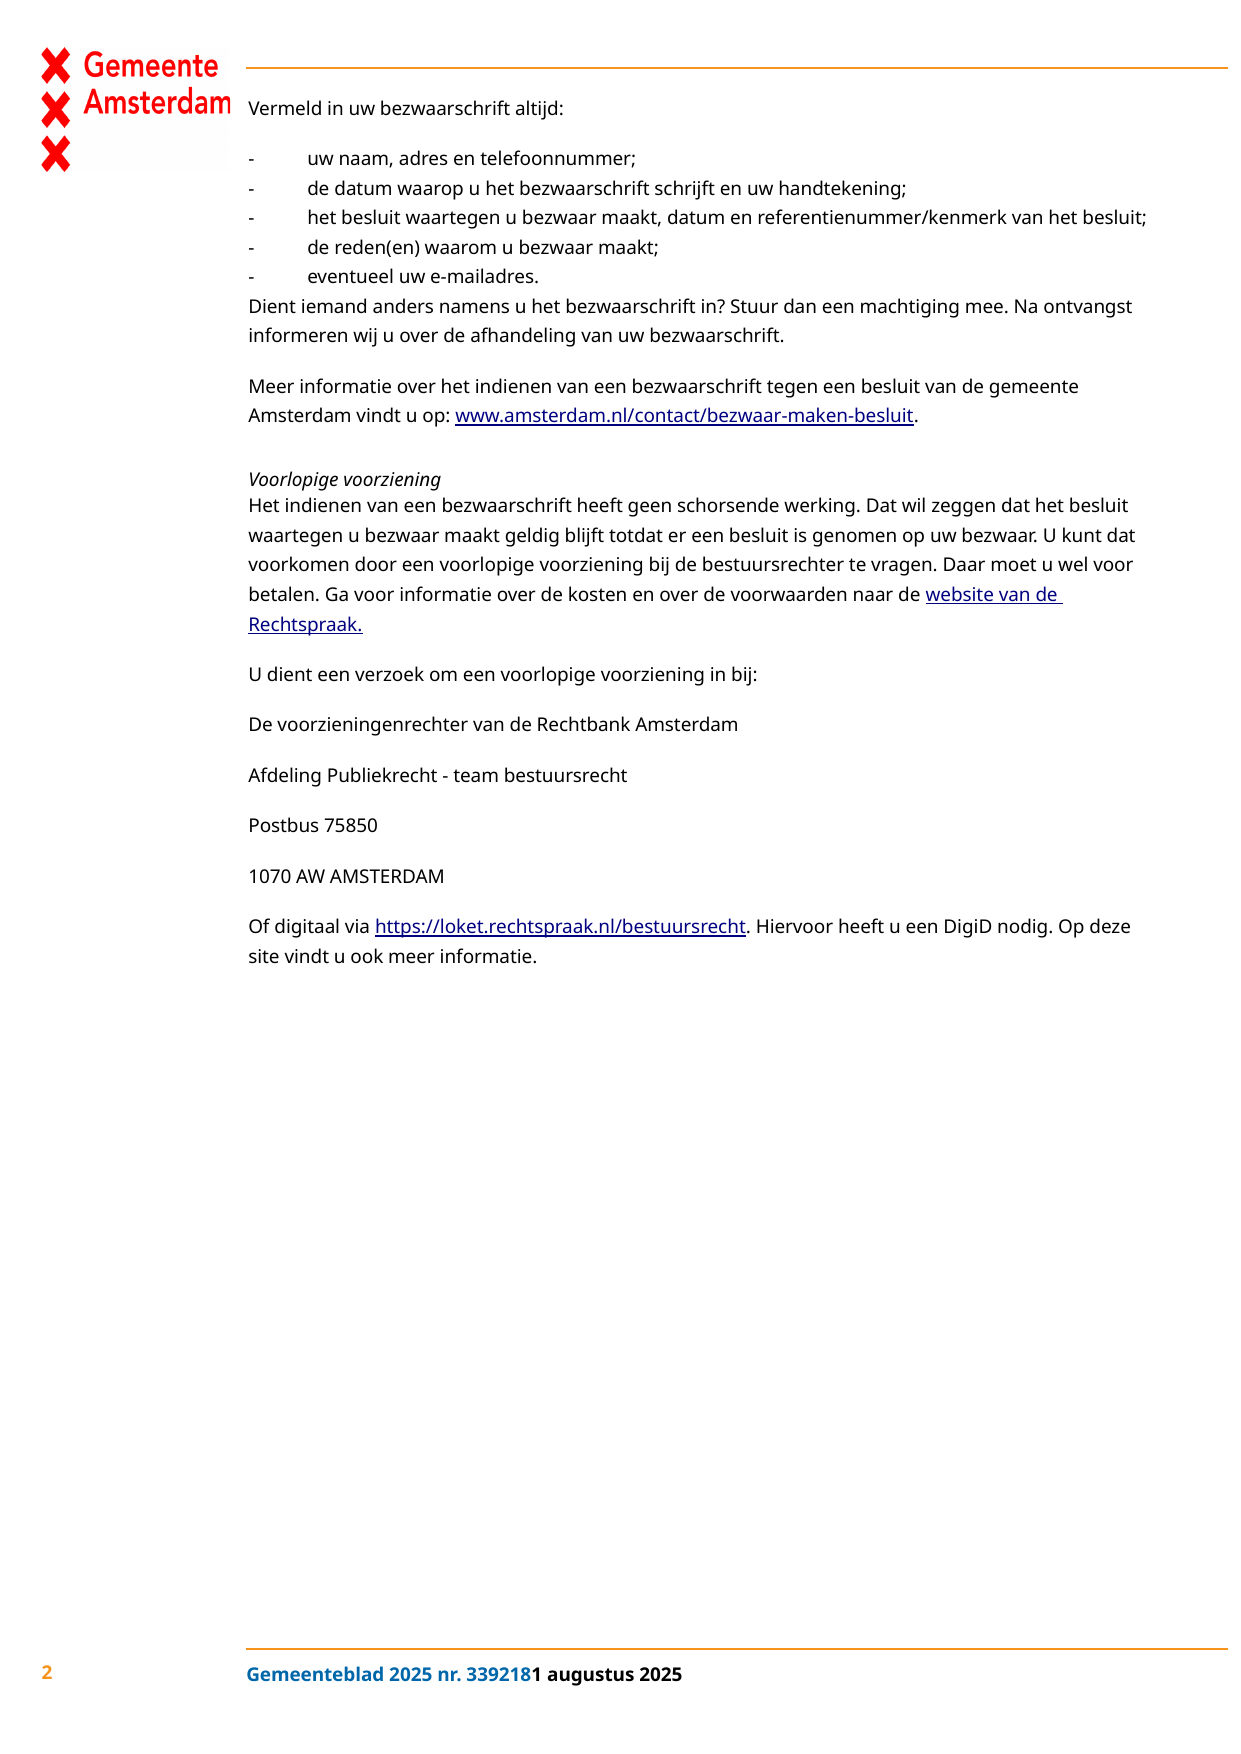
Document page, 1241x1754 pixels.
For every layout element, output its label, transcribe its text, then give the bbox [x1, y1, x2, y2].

list het besluit waartegen u bezwaar maakt, datum en referentienummer/kenmerk van het besluit; [248, 204, 1152, 230]
text Of digitaal via https://loket.rechtspraak.nl/bestuursrecht. Hiervoor heeft u een DigiD nodig. Op deze site vindt u ook meer informatie. [248, 913, 1152, 968]
text Meer informatie over het indienen van een bezwaarschrift tegen een besluit van de gemeente Amsterdam vindt u op: www.amsterdam.nl/contact/bezwaar-maken-besluit. [248, 373, 1152, 428]
text Vermeld in uw bezwaarschrift altijd: [248, 95, 1152, 121]
list uw naam, adres en telefoonnummer; [248, 145, 1152, 171]
text De voorzieningenrechter van de Rechtbank Amsterdam [248, 712, 1152, 737]
text 1070 AW AMSTERDAM [248, 863, 1152, 888]
text U dient een verzoek om een voorlopige voorziening in bij: [248, 661, 1152, 687]
list de reden(en) waarom u bezwaar maakt; [248, 234, 1152, 260]
text Postbus 75850 [248, 812, 1152, 838]
text Voorlopige voorziening [248, 467, 1152, 492]
list de datum waarop u het bezwaarschrift schrijft en uw handtekening; [248, 175, 1152, 201]
text Dient iemand anders namens u het bezwaarschrift in? Stuur dan een machtiging mee. Na ontvangst informeren wij u over de afhandeling van uw bezwaarschrift. [248, 293, 1152, 348]
picture [41, 47, 231, 172]
text Het indienen van een bezwaarschrift heeft geen schorsende werking. Dat wil zeggen dat het besluit waartegen u bezwaar maakt geldig blijft totdat er een besluit is genomen op uw bezwaar. U kunt dat voorkomen door een voorlopige voorziening bij de bestuursrechter te vragen. Daar moet u wel voor betalen. Ga voor informatie over de kosten en over de voorwaarden naar de website van de Rechtspraak. [248, 492, 1152, 636]
list eventueel uw e-mailadres. [248, 263, 1152, 289]
text Afdeling Publiekrecht - team bestuursrecht [248, 762, 1152, 788]
